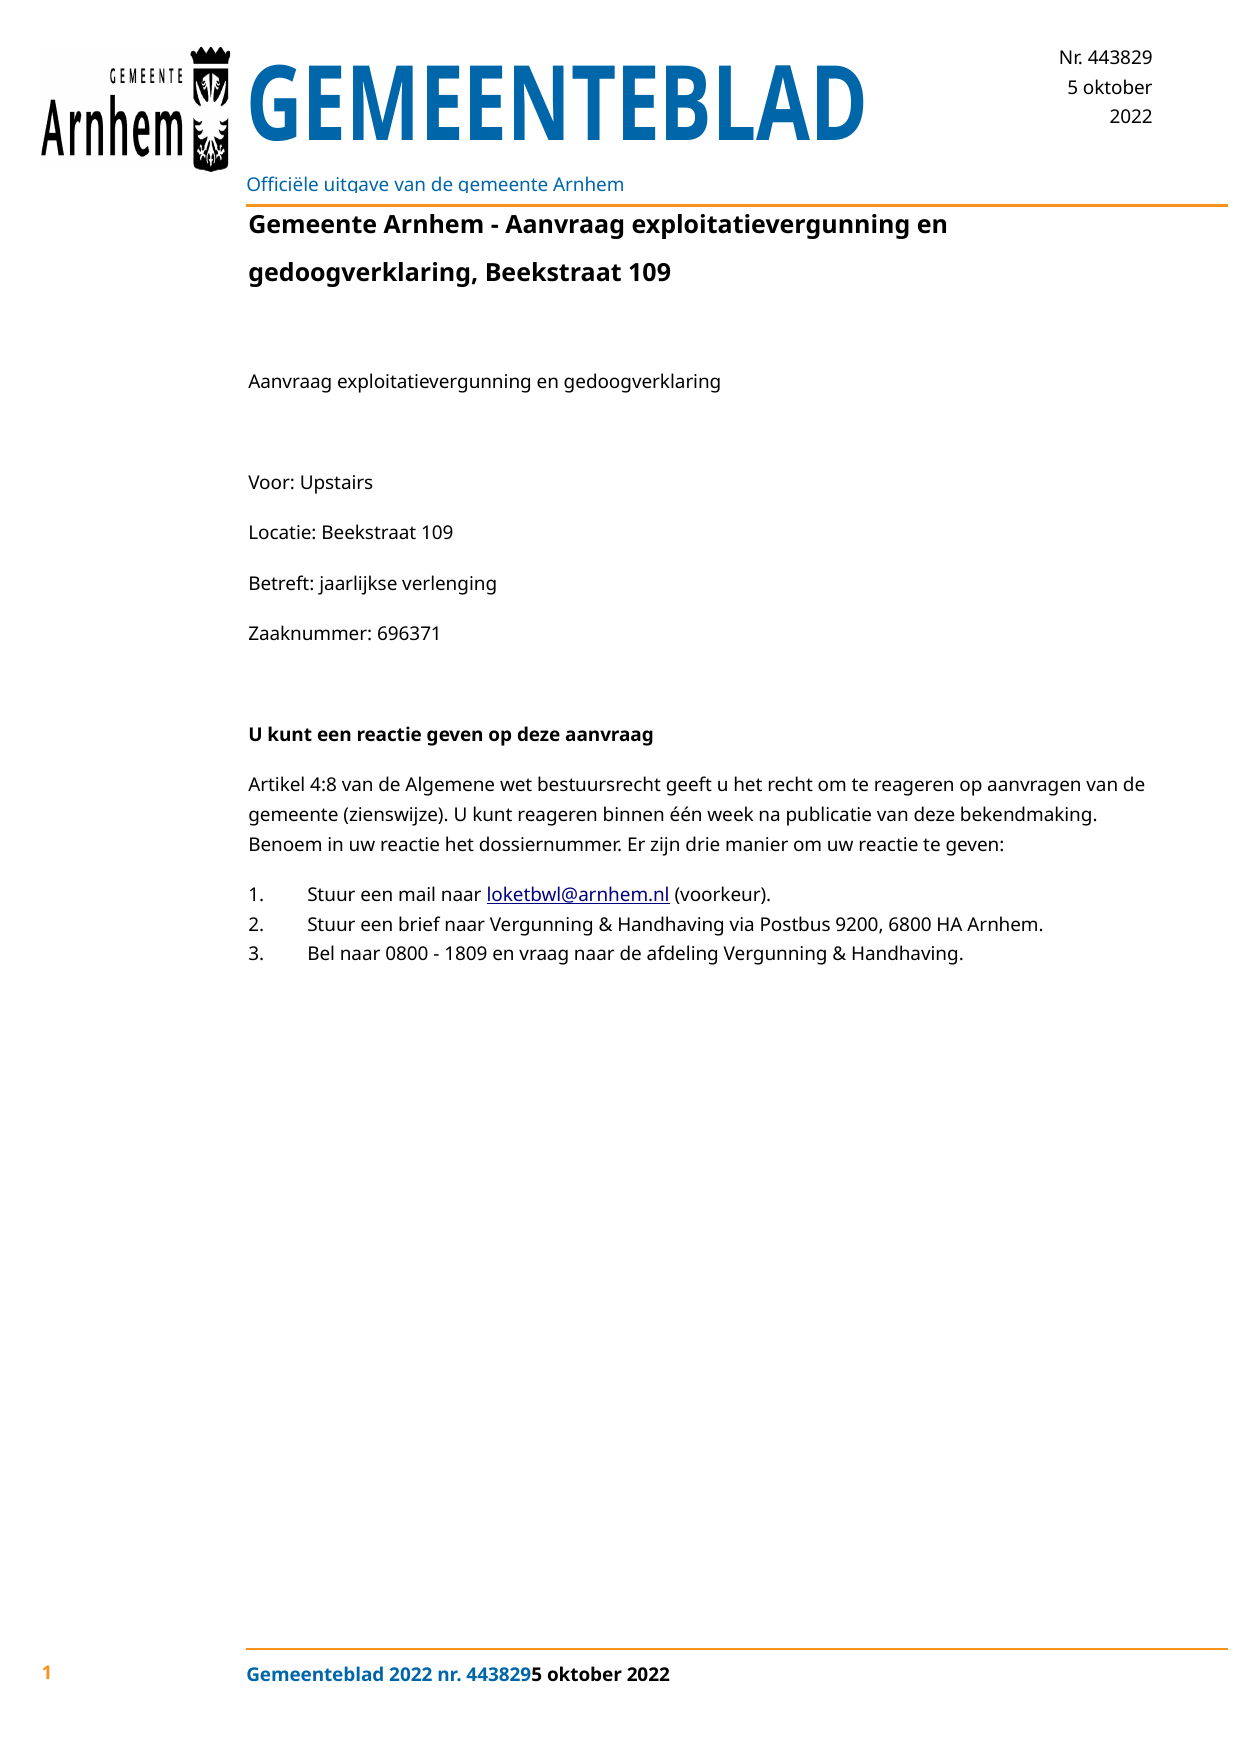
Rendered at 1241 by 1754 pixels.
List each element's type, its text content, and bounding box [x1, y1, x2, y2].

text Artikel 4:8 van de Algemene wet bestuursrecht geeft u het recht om te reageren op aanvragen van de gemeente (zienswijze). U kunt reageren binnen één week na publicatie van deze bekendmaking. Benoem in uw reactie het dossiernummer. Er zijn drie manier om uw reactie te geven: [248, 772, 1152, 857]
text Zaaknummer: 696371 [248, 620, 1152, 646]
text Voor: Upstairs [248, 469, 1152, 495]
text Betreft: jaarlijkse verlenging [248, 570, 1152, 596]
list Bel naar 0800 - 1809 en vraag naar de afdeling Vergunning & Handhaving. [248, 940, 1152, 966]
text U kunt een reactie geven op deze aanvraag [248, 721, 1152, 747]
list Stuur een mail naar loketbwl@arnhem.nl (voorkeur). [248, 881, 1152, 907]
list Stuur een brief naar Vergunning & Handhaving via Postbus 9200, 6800 HA Arnhem. [248, 911, 1152, 937]
text Aanvraag exploitatievergunning en gedoogverklaring [248, 368, 1152, 394]
text Locatie: Beekstraat 109 [248, 519, 1152, 545]
text Gemeente Arnhem - Aanvraag exploitatievergunning en gedoogverklaring, Beekstraat 109 [248, 207, 1152, 288]
picture [41, 47, 231, 172]
